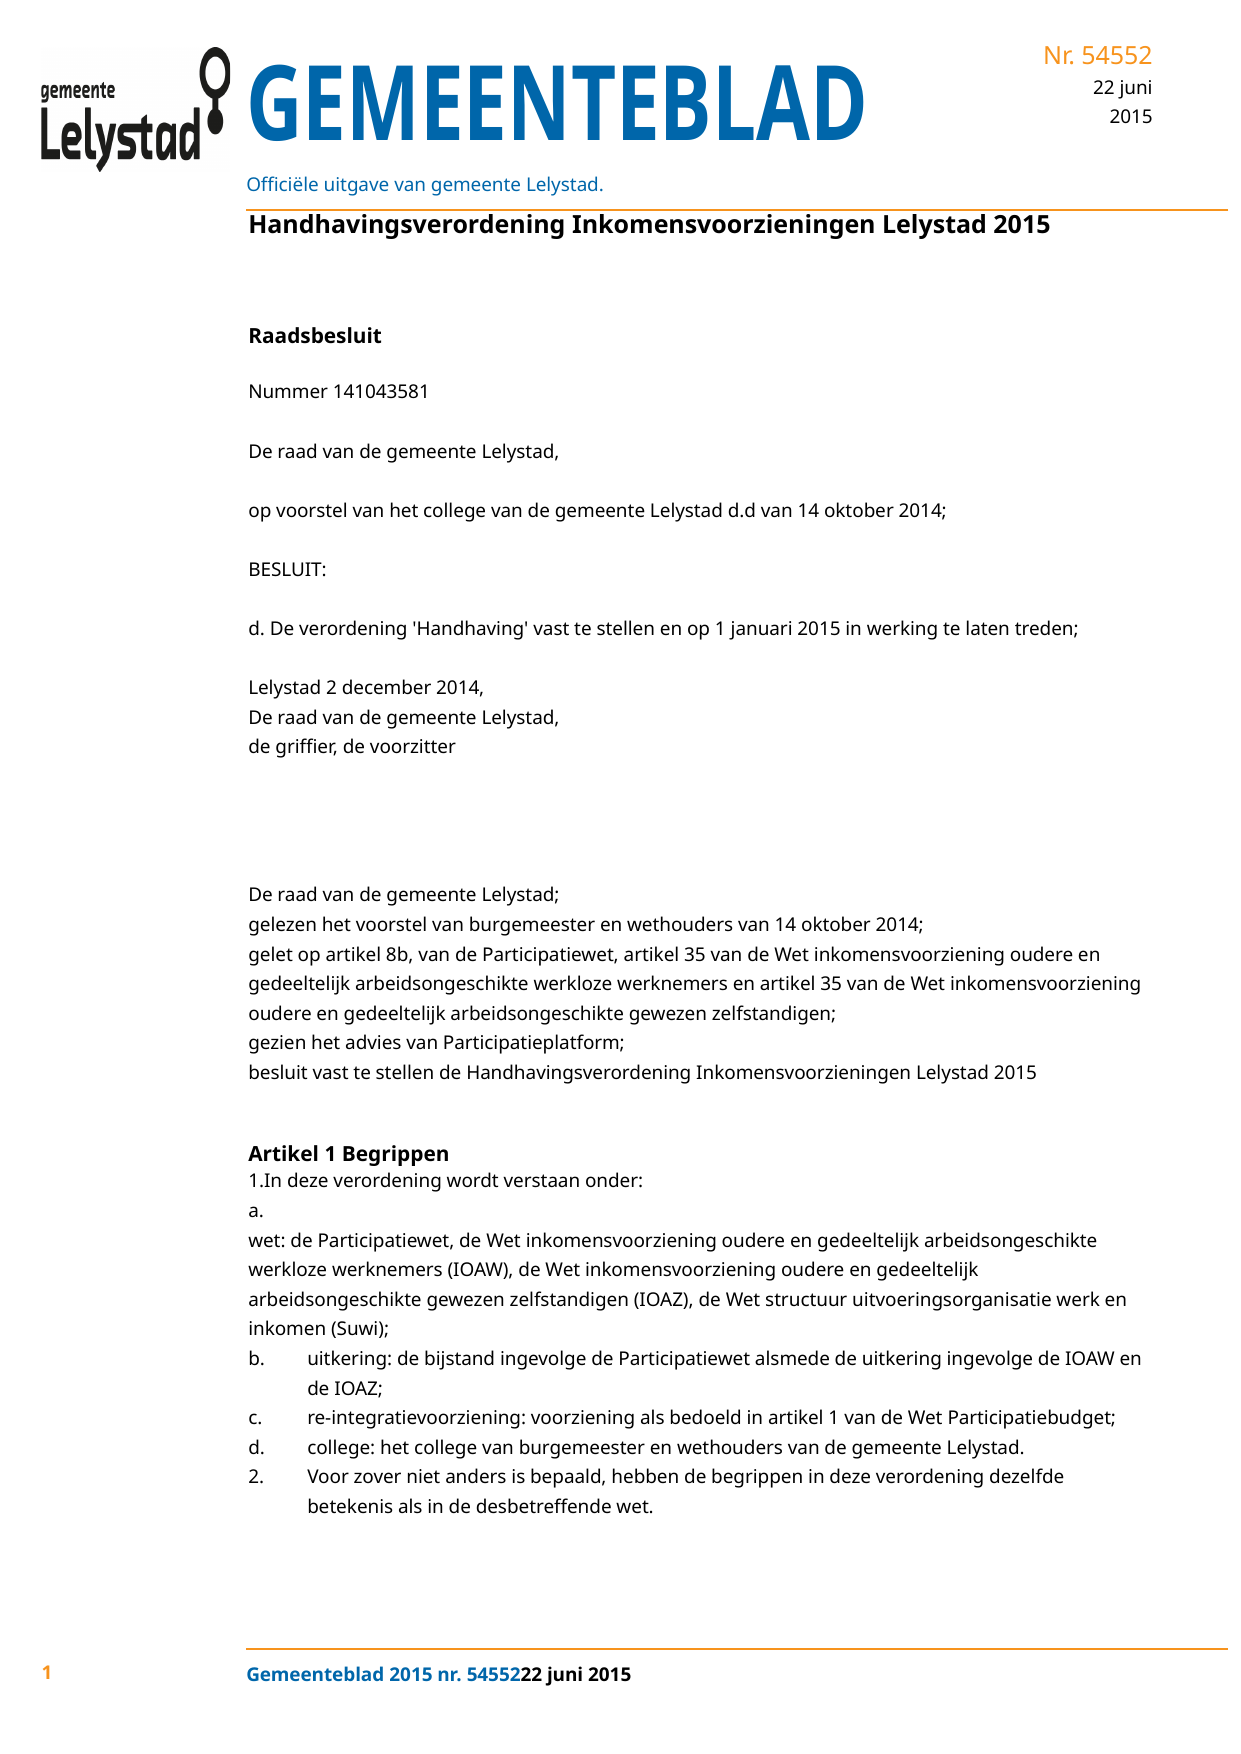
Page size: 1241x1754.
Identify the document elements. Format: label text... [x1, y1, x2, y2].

list uitkering: de bijstand ingevolge de Participatiewet alsmede de uitkering ingevolge de IOAW en de IOAZ; [248, 1345, 1152, 1400]
text d. De verordening 'Handhaving' vast te stellen en op 1 januari 2015 in werking te laten treden; [248, 615, 1152, 641]
text a. [248, 1197, 1152, 1223]
text Lelystad 2 december 2014, [248, 674, 1152, 700]
list college: het college van burgemeester en wethouders van de gemeente Lelystad. [248, 1434, 1152, 1459]
text besluit vast te stellen de Handhavingsverordening Inkomensvoorzieningen Lelystad 2015 [248, 1059, 1152, 1085]
list re-integratievoorziening: voorziening als bedoeld in artikel 1 van de Wet Participatiebudget; [248, 1404, 1152, 1430]
text de griffier, de voorzitter [248, 734, 1152, 759]
text De raad van de gemeente Lelystad, [248, 704, 1152, 730]
text De raad van de gemeente Lelystad, [248, 438, 1152, 464]
text De raad van de gemeente Lelystad; [248, 882, 1152, 907]
text Nummer 141043581 [248, 379, 1152, 404]
text wet: de Participatiewet, de Wet inkomensvoorziening oudere en gedeeltelijk arbeidsongeschikte werkloze werknemers (IOAW), de Wet inkomensvoorziening oudere en gedeeltelijk arbeidsongeschikte gewezen zelfstandigen (IOAZ), de Wet structuur uitvoeringsorganisatie werk en inkomen (Suwi); [248, 1227, 1152, 1341]
text BESLUIT: [248, 556, 1152, 582]
text op voorstel van het college van de gemeente Lelystad d.d van 14 oktober 2014; [248, 497, 1152, 523]
text Artikel 1 Begrippen [248, 1139, 1152, 1168]
text 1.In deze verordening wordt verstaan onder: [248, 1168, 1152, 1193]
text Handhavingsverordening Inkomensvoorzieningen Lelystad 2015 [248, 211, 1152, 241]
list Voor zover niet anders is bepaald, hebben de begrippen in deze verordening dezelfde betekenis als in de desbetreffende wet. [248, 1463, 1152, 1519]
picture [41, 47, 231, 172]
text Raadsbesluit [248, 321, 1152, 349]
text gezien het advies van Participatieplatform; [248, 1029, 1152, 1055]
text gelet op artikel 8b, van de Participatiewet, artikel 35 van de Wet inkomensvoorziening oudere en gedeeltelijk arbeidsongeschikte werkloze werknemers en artikel 35 van de Wet inkomensvoorziening oudere en gedeeltelijk arbeidsongeschikte gewezen zelfstandigen; [248, 941, 1152, 1026]
text gelezen het voorstel van burgemeester en wethouders van 14 oktober 2014; [248, 911, 1152, 937]
